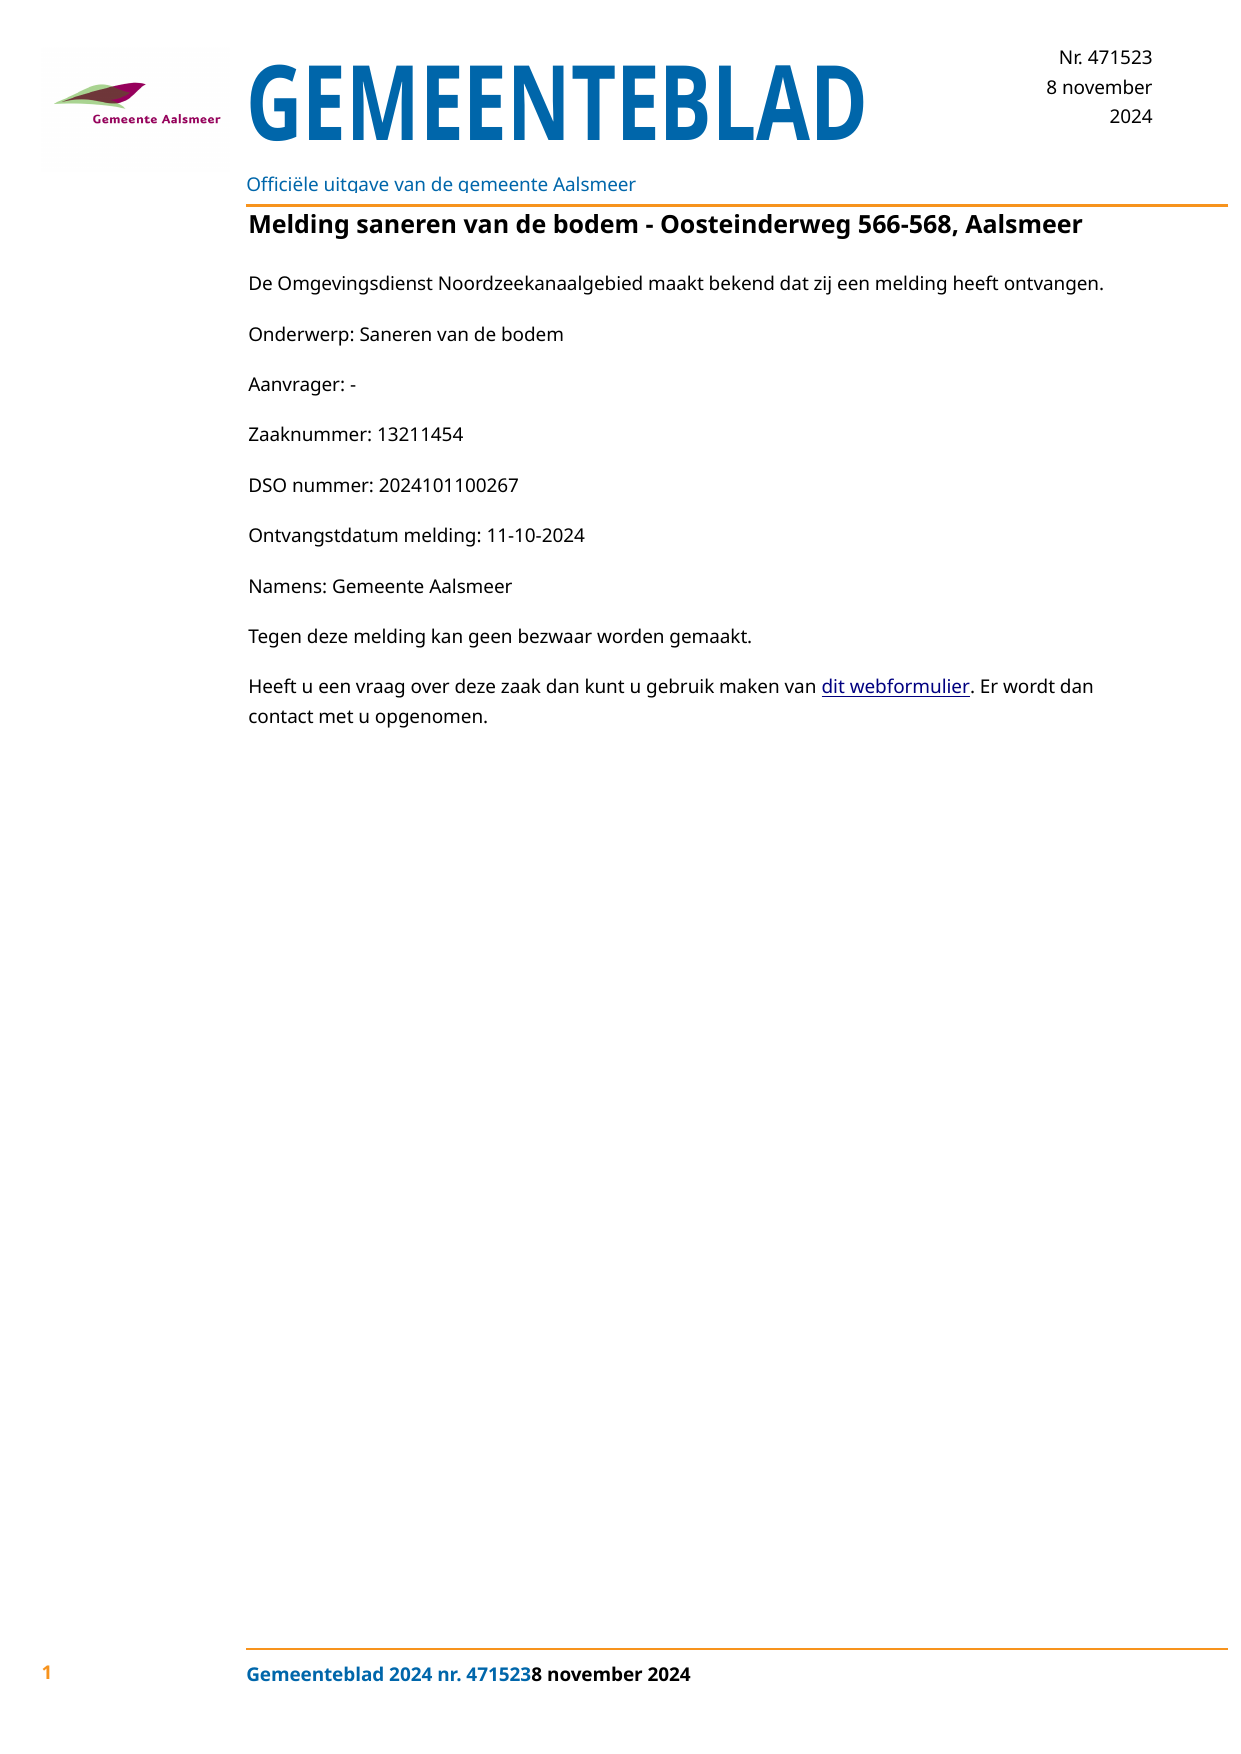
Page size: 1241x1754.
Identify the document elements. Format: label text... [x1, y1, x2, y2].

text Namens: Gemeente Aalsmeer [248, 573, 1152, 598]
picture [41, 47, 231, 172]
text Heeft u een vraag over deze zaak dan kunt u gebruik maken van dit webformulier. Er wordt dan contact met u opgenomen. [248, 674, 1152, 729]
text Melding saneren van de bodem - Oosteinderweg 566-568, Aalsmeer [248, 207, 1152, 241]
text Aanvrager: - [248, 371, 1152, 397]
text Tegen deze melding kan geen bezwaar worden gemaakt. [248, 623, 1152, 649]
text De Omgevingsdienst Noordzeekanaalgebied maakt bekend dat zij een melding heeft ontvangen. [248, 270, 1152, 296]
text Onderwerp: Saneren van de bodem [248, 321, 1152, 346]
text Ontvangstdatum melding: 11-10-2024 [248, 522, 1152, 548]
text Zaaknummer: 13211454 [248, 422, 1152, 447]
text DSO nummer: 2024101100267 [248, 472, 1152, 498]
